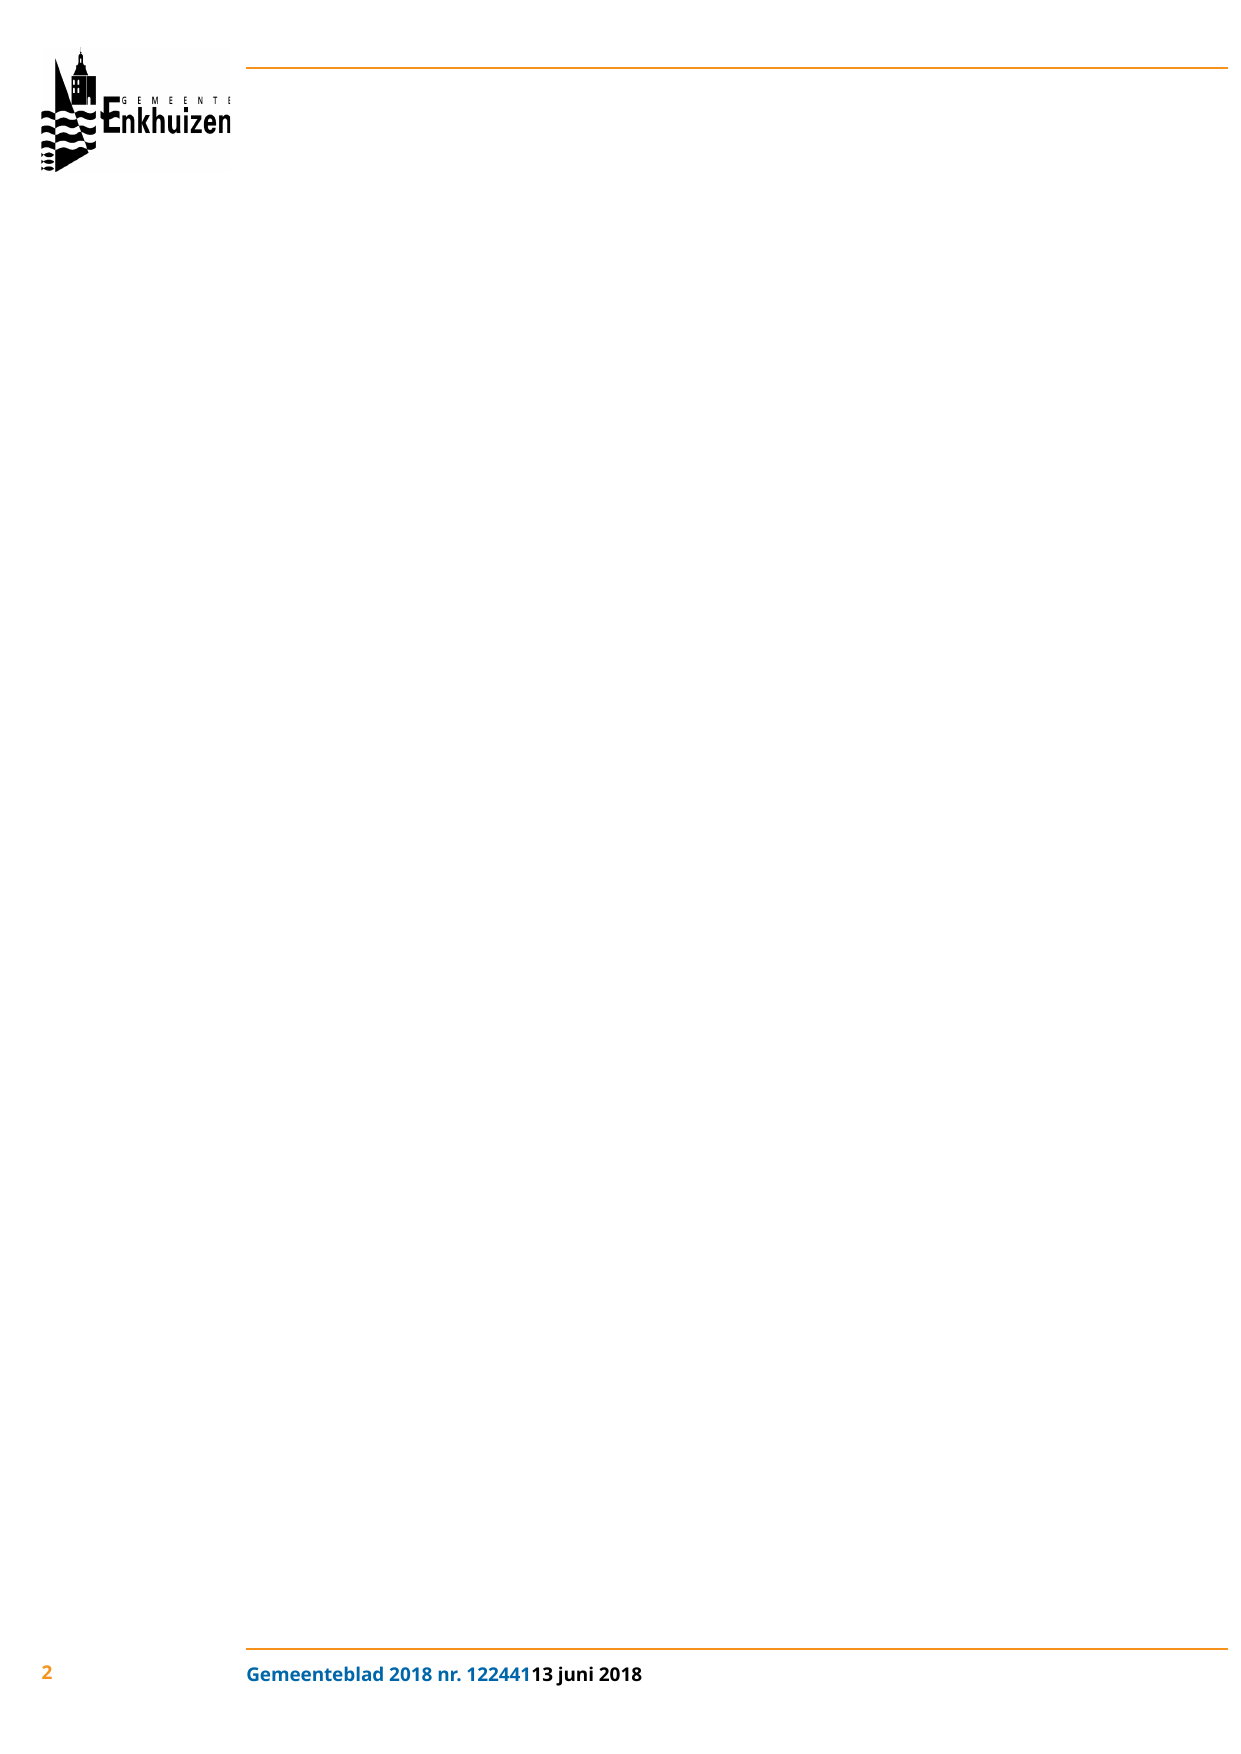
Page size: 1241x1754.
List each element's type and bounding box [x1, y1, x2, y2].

picture [41, 47, 231, 172]
